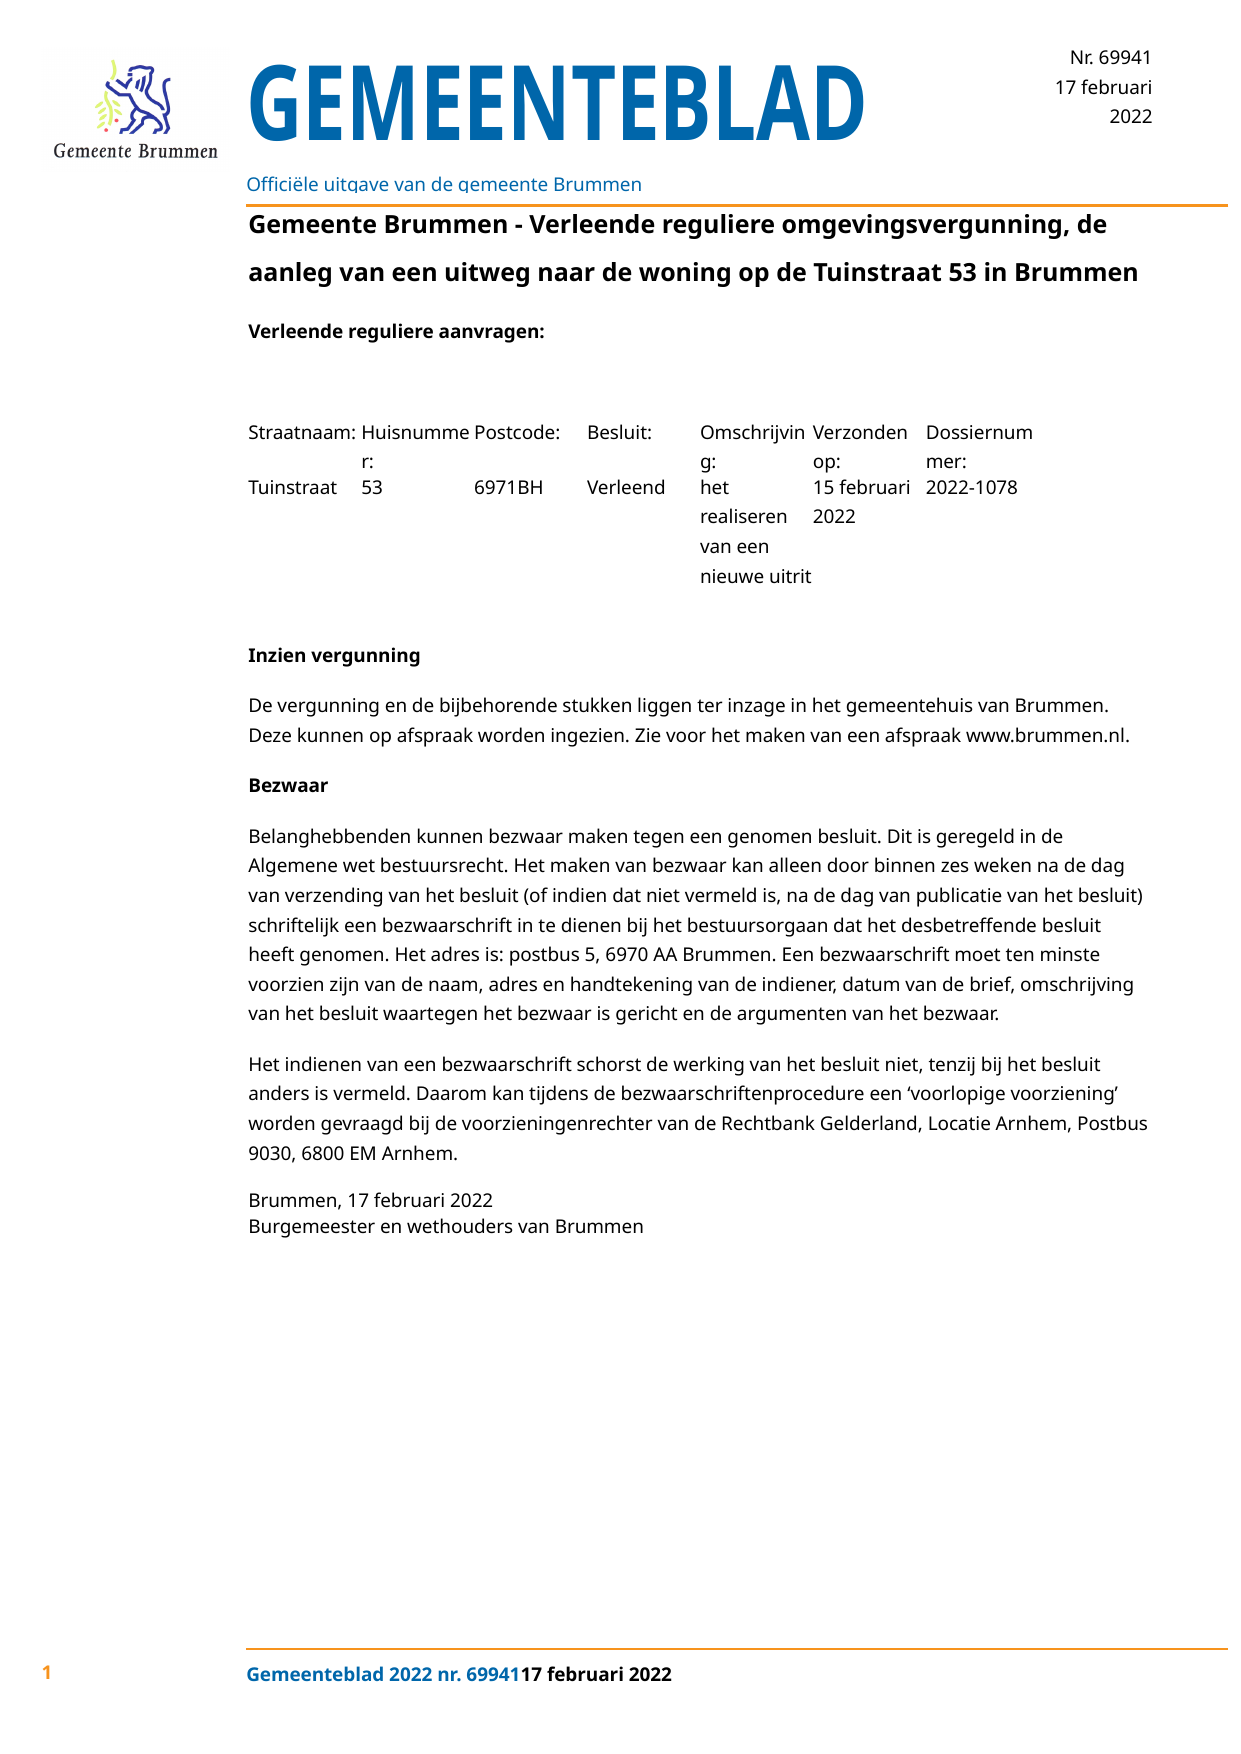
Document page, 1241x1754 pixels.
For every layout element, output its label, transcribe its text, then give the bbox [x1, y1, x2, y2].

text Brummen, 17 februari 2022 [248, 1188, 1152, 1213]
table_header [1039, 419, 1152, 474]
table_cell 6971BH [474, 474, 587, 589]
text De vergunning en de bijbehorende stukken liggen ter inzage in het gemeentehuis van Brummen. Deze kunnen op afspraak worden ingezien. Zie voor het maken van een afspraak www.brummen.nl. [248, 693, 1152, 748]
table_header Besluit: [587, 419, 700, 474]
table_cell 15 februari 2022 [813, 474, 926, 589]
table_header Postcode: [474, 419, 587, 474]
table_cell 2022-1078 [926, 474, 1038, 589]
text Gemeente Brummen - Verleende reguliere omgevingsvergunning, de aanleg van een uitweg naar de woning op de Tuinstraat 53 in Brummen [248, 207, 1152, 288]
text Bezwaar [248, 773, 1152, 798]
text Verleende reguliere aanvragen: [248, 318, 1152, 344]
table_header Straatnaam: [248, 419, 361, 474]
table_header Huisnummer: [361, 419, 474, 474]
text Burgemeester en wethouders van Brummen [248, 1213, 1152, 1239]
table_header Dossiernummer: [926, 419, 1038, 474]
table_header Omschrijving: [700, 419, 813, 474]
text Belanghebbenden kunnen bezwaar maken tegen een genomen besluit. Dit is geregeld in de Algemene wet bestuursrecht. Het maken van bezwaar kan alleen door binnen zes weken na de dag van verzending van het besluit (of indien dat niet vermeld is, na de dag van publicatie van het besluit) schriftelijk een bezwaarschrift in te dienen bij het bestuursorgaan dat het desbetreffende besluit heeft genomen. Het adres is: postbus 5, 6970 AA Brummen. Een bezwaarschrift moet ten minste voorzien zijn van de naam, adres en handtekening van de indiener, datum van de brief, omschrijving van het besluit waartegen het bezwaar is gericht en de argumenten van het bezwaar. [248, 823, 1152, 1026]
text Inzien vergunning [248, 642, 1152, 668]
table_cell [1039, 474, 1152, 589]
table_cell 53 [361, 474, 474, 589]
text Het indienen van een bezwaarschrift schorst de werking van het besluit niet, tenzij bij het besluit anders is vermeld. Daarom kan tijdens de bezwaarschriftenprocedure een ‘voorlopige voorziening’ worden gevraagd bij de voorzieningenrechter van de Rechtbank Gelderland, Locatie Arnhem, Postbus 9030, 6800 EM Arnhem. [248, 1051, 1152, 1166]
table_header Verzonden op: [813, 419, 926, 474]
table_cell Verleend [587, 474, 700, 589]
picture [41, 47, 231, 172]
table_cell het realiseren van een nieuwe uitrit [700, 474, 813, 589]
table_cell Tuinstraat [248, 474, 361, 589]
